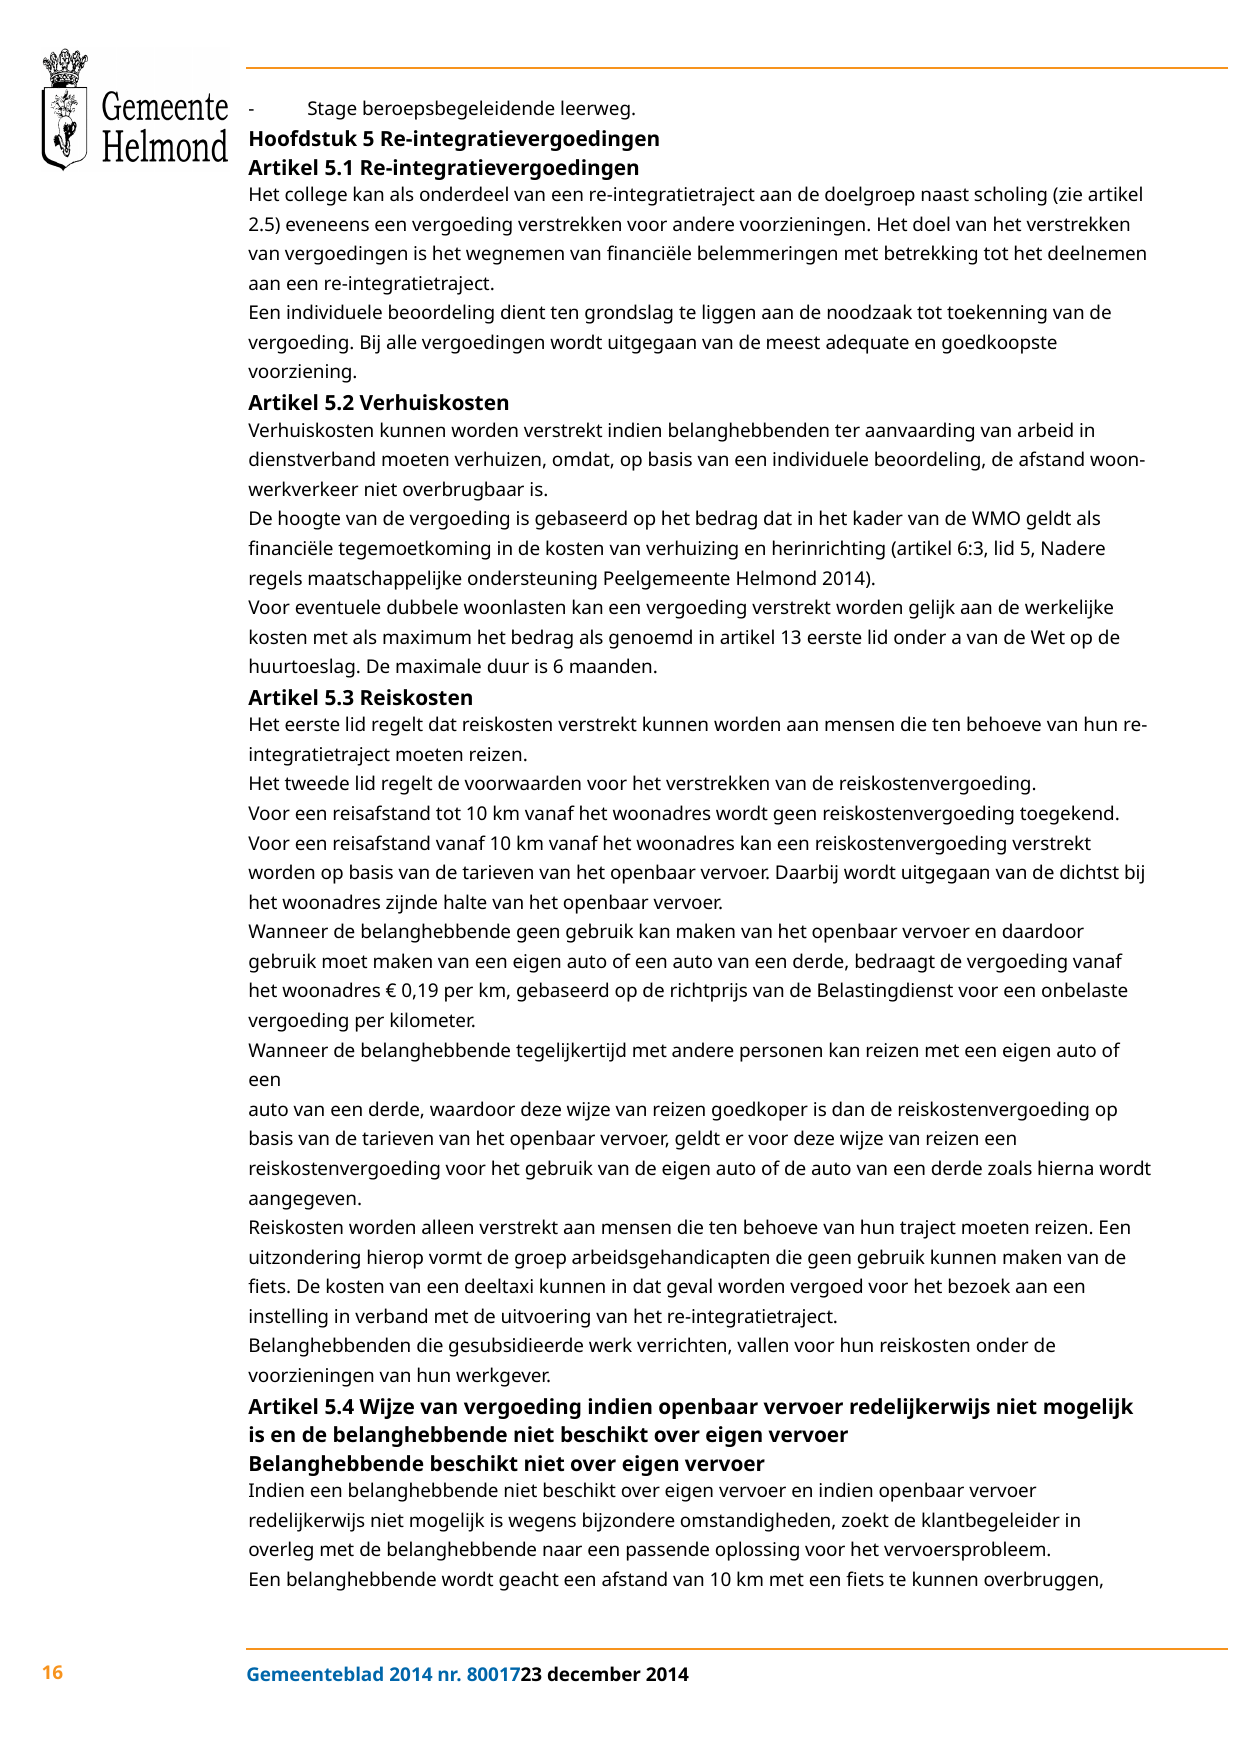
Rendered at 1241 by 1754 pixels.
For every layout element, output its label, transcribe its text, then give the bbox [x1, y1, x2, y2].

text Het college kan als onderdeel van een re-integratietraject aan de doelgroep naast scholing (zie artikel [248, 181, 1152, 207]
text Het tweede lid regelt de voorwaarden voor het verstrekken van de reiskostenvergoeding. [248, 771, 1152, 796]
text Verhuiskosten kunnen worden verstrekt indien belanghebbenden ter aanvaarding van arbeid in [248, 417, 1152, 442]
list Stage beroepsbegeleidende leerweg. [248, 95, 1152, 121]
text kosten met als maximum het bedrag als genoemd in artikel 13 eerste lid onder a van de Wet op de [248, 624, 1152, 649]
text Artikel 5.1 Re-integratievergoedingen [248, 153, 1152, 181]
text Artikel 5.2 Verhuiskosten [248, 388, 1152, 417]
picture [41, 47, 231, 172]
text Belanghebbende beschikt niet over eigen vervoer [248, 1449, 1152, 1477]
text Voor eventuele dubbele woonlasten kan een vergoeding verstrekt worden gelijk aan de werkelijke [248, 594, 1152, 620]
text Een individuele beoordeling dient ten grondslag te liggen aan de noodzaak tot toekenning van de vergoeding. Bij alle vergoedingen wordt uitgegaan van de meest adequate en goedkoopste voorziening. [248, 299, 1152, 384]
text Wanneer de belanghebbende geen gebruik kan maken van het openbaar vervoer en daardoor gebruik moet maken van een eigen auto of een auto van een derde, bedraagt de vergoeding vanaf het woonadres € 0,19 per km, gebaseerd op de richtprijs van de Belastingdienst voor een onbelaste vergoeding per kilometer. [248, 918, 1152, 1033]
text Reiskosten worden alleen verstrekt aan mensen die ten behoeve van hun traject moeten reizen. Een uitzondering hierop vormt de groep arbeidsgehandicapten die geen gebruik kunnen maken van de fiets. De kosten van een deeltaxi kunnen in dat geval worden vergoed voor het bezoek aan een instelling in verband met de uitvoering van het re-integratietraject. [248, 1214, 1152, 1329]
text het woonadres zijnde halte van het openbaar vervoer. [248, 889, 1152, 915]
text 2.5) eveneens een vergoeding verstrekken voor andere voorzieningen. Het doel van het verstrekken van vergoedingen is het wegnemen van financiële belemmeringen met betrekking tot het deelnemen aan een re-integratietraject. [248, 211, 1152, 296]
text aangegeven. [248, 1185, 1152, 1211]
text Voor een reisafstand tot 10 km vanaf het woonadres wordt geen reiskostenvergoeding toegekend. Voor een reisafstand vanaf 10 km vanaf het woonadres kan een reiskostenvergoeding verstrekt [248, 800, 1152, 856]
text Het eerste lid regelt dat reiskosten verstrekt kunnen worden aan mensen die ten behoeve van hun re-integratietraject moeten reizen. [248, 711, 1152, 767]
text auto van een derde, waardoor deze wijze van reizen goedkoper is dan de reiskostenvergoeding op [248, 1096, 1152, 1122]
text Belanghebbenden die gesubsidieerde werk verrichten, vallen voor hun reiskosten onder de voorzieningen van hun werkgever. [248, 1333, 1152, 1388]
text financiële tegemoetkoming in de kosten van verhuizing en herinrichting (artikel 6:3, lid 5, Nadere regels maatschappelijke ondersteuning Peelgemeente Helmond 2014). [248, 535, 1152, 590]
text Artikel 5.3 Reiskosten [248, 683, 1152, 711]
text worden op basis van de tarieven van het openbaar vervoer. Daarbij wordt uitgegaan van de dichtst bij [248, 859, 1152, 885]
text Artikel 5.4 Wijze van vergoeding indien openbaar vervoer redelijkerwijs niet mogelijk is en de belanghebbende niet beschikt over eigen vervoer [248, 1392, 1152, 1449]
text Hoofdstuk 5 Re-integratievergoedingen [248, 124, 1152, 153]
text De hoogte van de vergoeding is gebaseerd op het bedrag dat in het kader van de WMO geldt als [248, 506, 1152, 531]
text huurtoeslag. De maximale duur is 6 maanden. [248, 653, 1152, 679]
text Een belanghebbende wordt geacht een afstand van 10 km met een fiets te kunnen overbruggen, [248, 1566, 1152, 1592]
text Indien een belanghebbende niet beschikt over eigen vervoer en indien openbaar vervoer redelijkerwijs niet mogelijk is wegens bijzondere omstandigheden, zoekt de klantbegeleider in overleg met de belanghebbende naar een passende oplossing voor het vervoersprobleem. [248, 1477, 1152, 1562]
text dienstverband moeten verhuizen, omdat, op basis van een individuele beoordeling, de afstand woon-werkverkeer niet overbrugbaar is. [248, 446, 1152, 502]
text Wanneer de belanghebbende tegelijkertijd met andere personen kan reizen met een eigen auto of een [248, 1037, 1152, 1092]
text basis van de tarieven van het openbaar vervoer, geldt er voor deze wijze van reizen een reiskostenvergoeding voor het gebruik van de eigen auto of de auto van een derde zoals hierna wordt [248, 1126, 1152, 1181]
